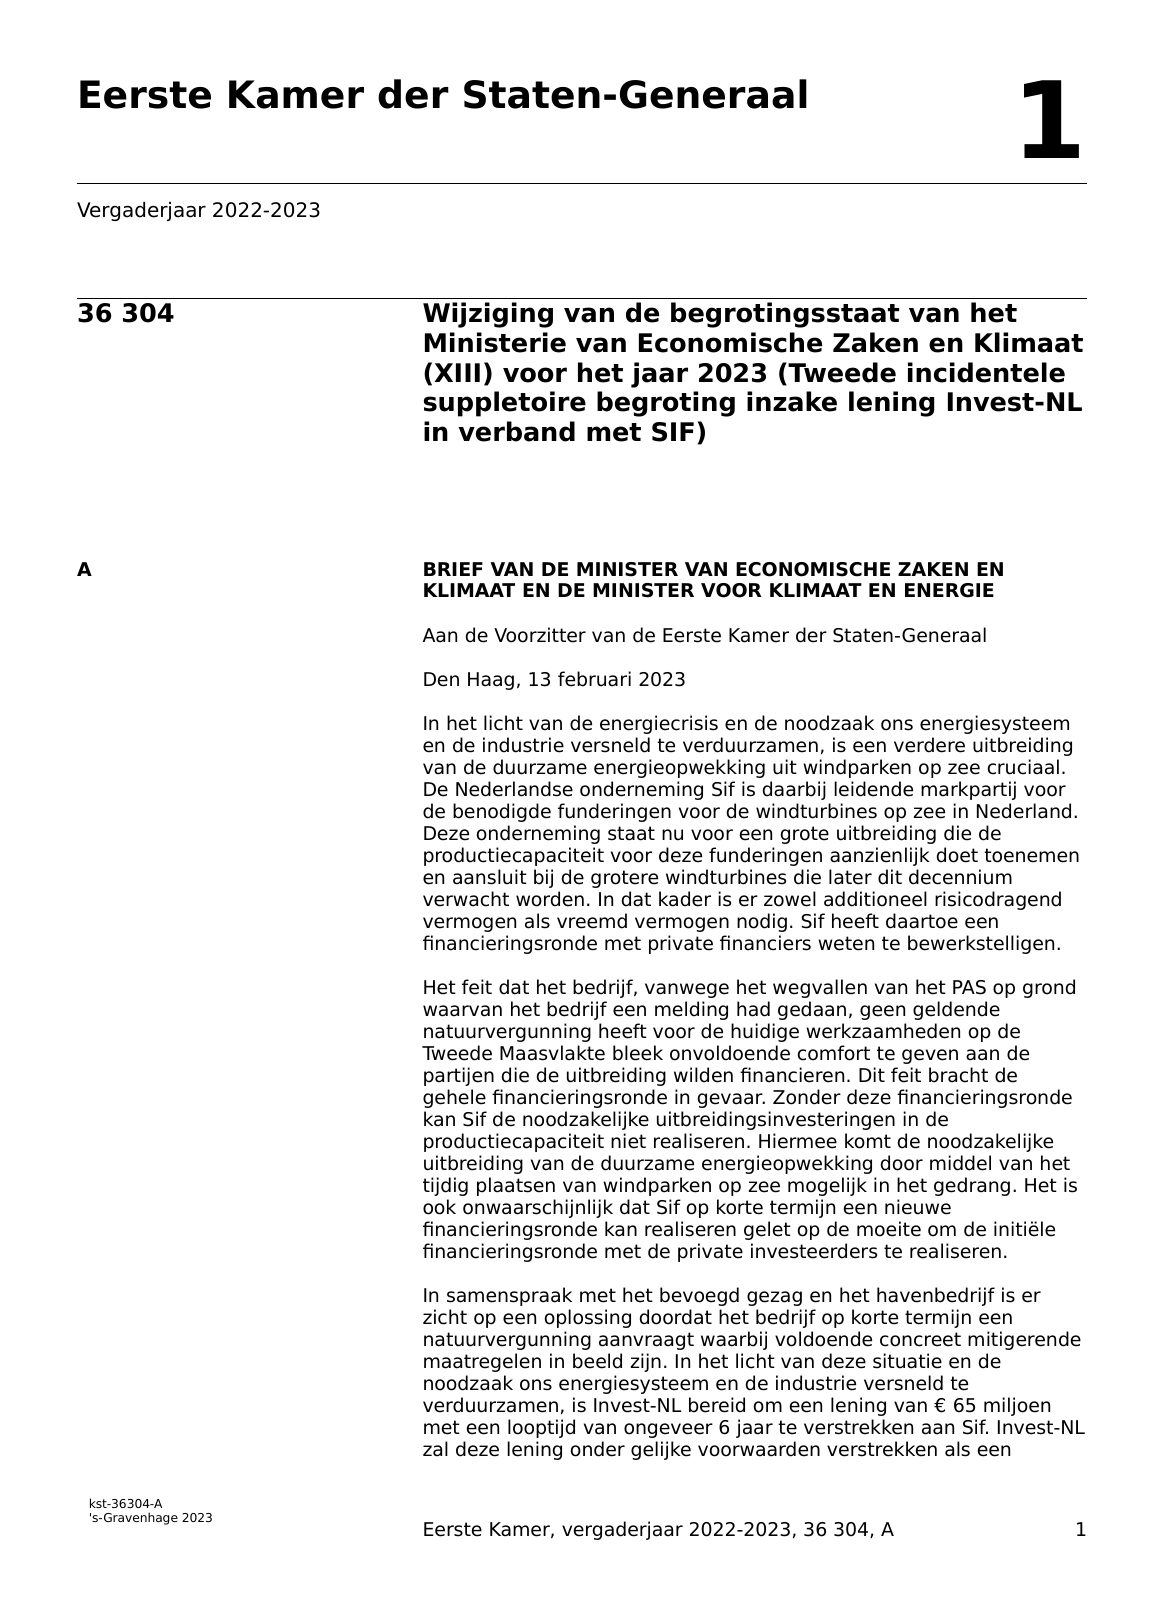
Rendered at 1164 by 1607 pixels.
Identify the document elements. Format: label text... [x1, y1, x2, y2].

table_header Eerste Kamer der Staten-Generaal [77, 59, 886, 183]
text Het feit dat het bedrijf, vanwege het wegvallen van het PAS op grond waarvan het bedrijf een melding had gedaan, geen geldende natuurvergunning heeft voor de huidige werkzaamheden op de Tweede Maasvlakte bleek onvoldoende comfort te geven aan de partijen die de uitbreiding wilden financieren. Dit feit bracht de gehele financieringsronde in gevaar. Zonder deze financieringsronde kan Sif de noodzakelijke uitbreidingsinvesteringen in de productiecapaciteit niet realiseren. Hiermee komt de noodzakelijke uitbreiding van de duurzame energieopwekking door middel van het tijdig plaatsen van windparken op zee mogelijk in het gedrang. Het is ook onwaarschijnlijk dat Sif op korte termijn een nieuwe financieringsronde kan realiseren gelet op de moeite om de initiële financieringsronde met de private investeerders te realiseren. [422, 977, 1087, 1263]
table_cell Vergaderjaar 2022-2023 [77, 184, 1087, 298]
text Den Haag, 13 februari 2023 [422, 669, 1087, 691]
text kst-36304-A [88, 1497, 323, 1511]
text Aan de Voorzitter van de Eerste Kamer der Staten-Generaal [422, 624, 1087, 647]
text In het licht van de energiecrisis en de noodzaak ons energiesysteem en de industrie versneld te verduurzamen, is een verdere uitbreiding van de duurzame energieopwekking uit windparken op zee cruciaal. De Nederlandse onderneming Sif is daarbij leidende markpartij voor de benodigde funderingen voor de windturbines op zee in Nederland. Deze onderneming staat nu voor een grote uitbreiding die de productiecapaciteit voor deze funderingen aanzienlijk doet toenemen en aansluit bij de grotere windturbines die later dit decennium verwacht worden. In dat kader is er zowel additioneel risicodragend vermogen als vreemd vermogen nodig. Sif heeft daartoe een financieringsronde met private financiers weten te bewerkstelligen. [422, 713, 1087, 955]
table_header 1 [886, 59, 1087, 183]
subtitle 36 304 Wijziging van de begrotingsstaat van het Ministerie van Economische Zaken en Klimaat (XIII) voor het jaar 2023 (Tweede incidentele suppletoire begroting inzake lening Invest-NL in verband met SIF) [77, 299, 1087, 447]
text 's-Gravenhage 2023 [88, 1511, 323, 1525]
subtitle A BRIEF VAN DE MINISTER VAN ECONOMISCHE ZAKEN EN KLIMAAT EN DE MINISTER VOOR KLIMAAT EN ENERGIE [77, 558, 1087, 602]
text In samenspraak met het bevoegd gezag en het havenbedrijf is er zicht op een oplossing doordat het bedrijf op korte termijn een natuurvergunning aanvraagt waarbij voldoende concreet mitigerende maatregelen in beeld zijn. In het licht van deze situatie en de noodzaak ons energiesysteem en de industrie versneld te verduurzamen, is Invest-NL bereid om een lening van € 65 miljoen met een looptijd van ongeveer 6 jaar te verstrekken aan Sif. Invest-NL zal deze lening onder gelijke voorwaarden verstrekken als een [422, 1285, 1087, 1461]
